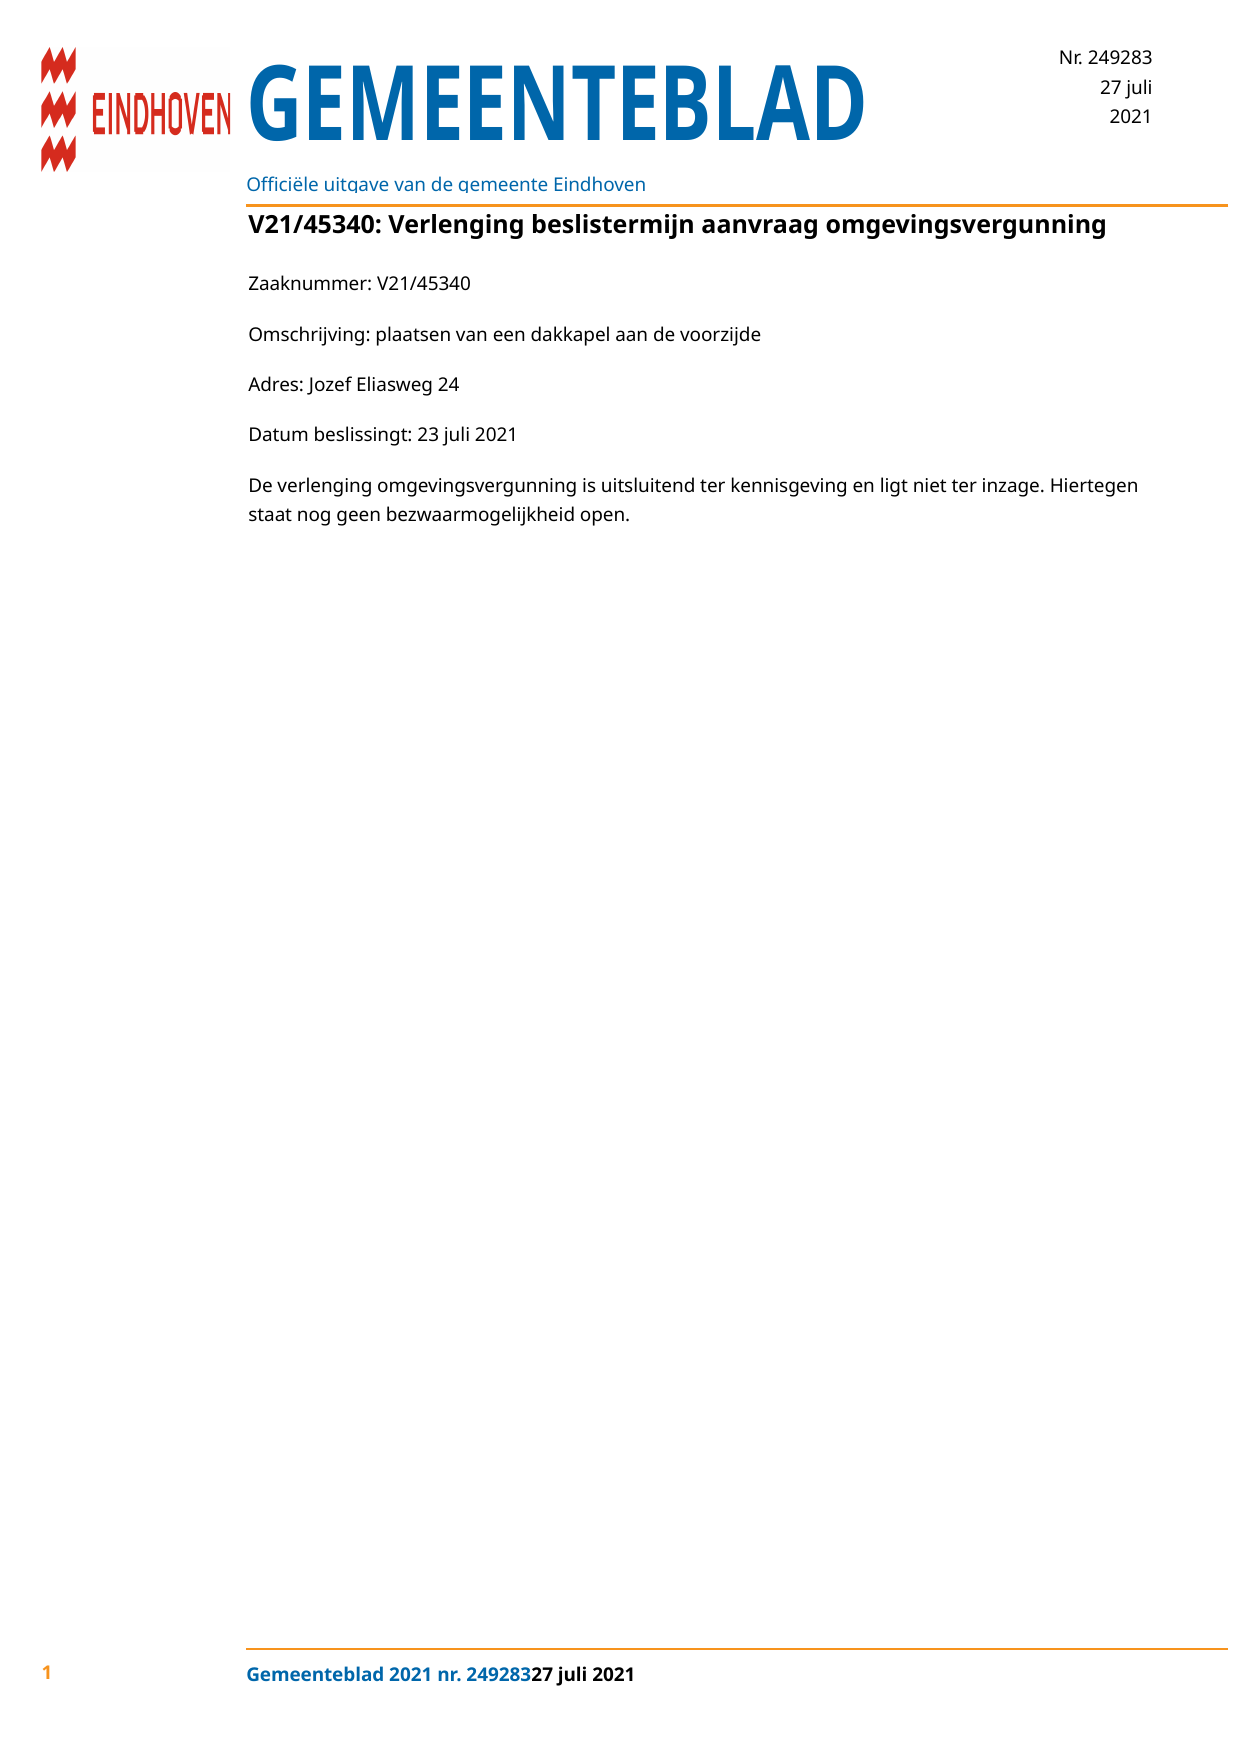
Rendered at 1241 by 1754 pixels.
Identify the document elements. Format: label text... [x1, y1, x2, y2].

text V21/45340: Verlenging beslistermijn aanvraag omgevingsvergunning [248, 207, 1152, 241]
text Adres: Jozef Eliasweg 24 [248, 371, 1152, 397]
text De verlenging omgevingsvergunning is uitsluitend ter kennisgeving en ligt niet ter inzage. Hiertegen staat nog geen bezwaarmogelijkheid open. [248, 472, 1152, 527]
text Datum beslissingt: 23 juli 2021 [248, 422, 1152, 447]
picture [41, 47, 231, 172]
text Zaaknummer: V21/45340 [248, 270, 1152, 296]
text Omschrijving: plaatsen van een dakkapel aan de voorzijde [248, 321, 1152, 346]
